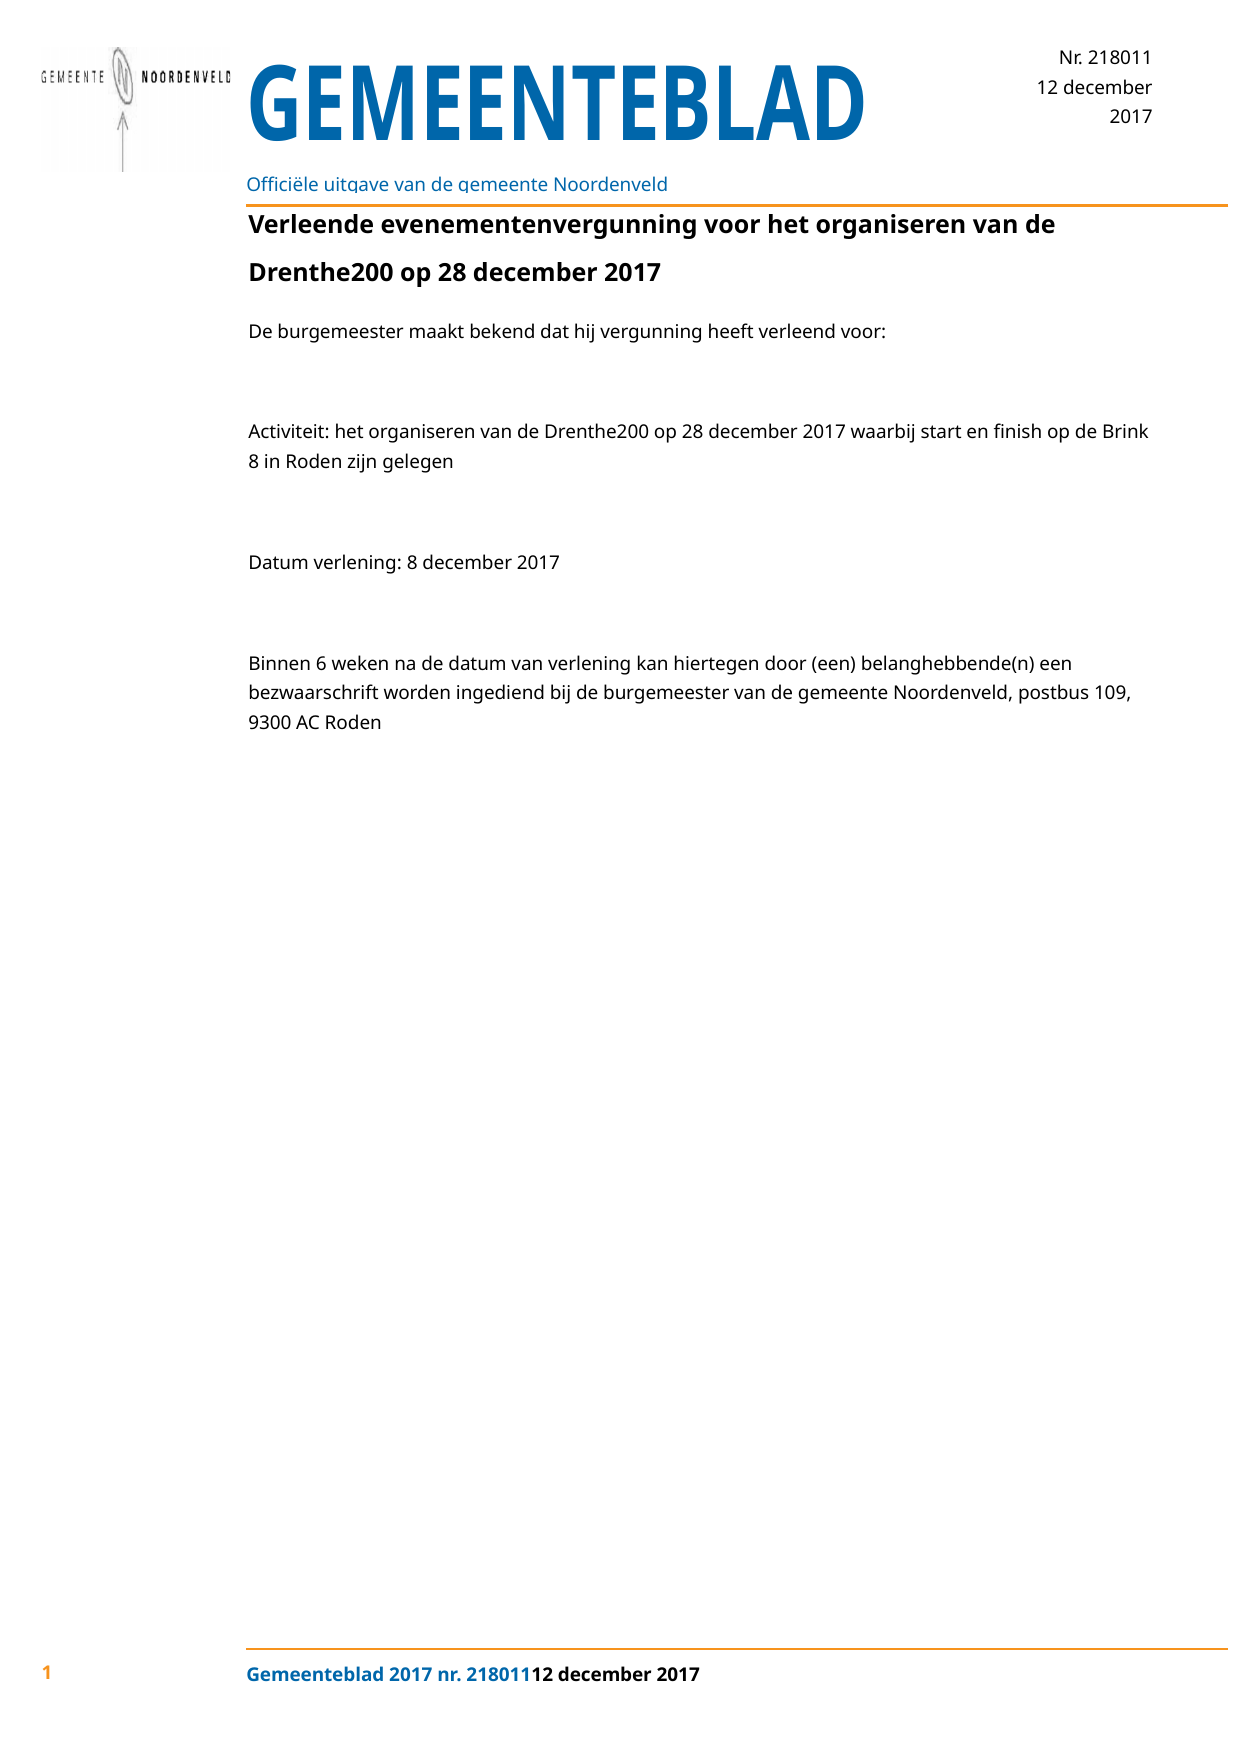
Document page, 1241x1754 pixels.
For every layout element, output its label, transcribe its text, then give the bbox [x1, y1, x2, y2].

picture [41, 47, 231, 172]
text Verleende evenementenvergunning voor het organiseren van de Drenthe200 op 28 december 2017 [248, 207, 1152, 288]
text Activiteit: het organiseren van de Drenthe200 op 28 december 2017 waarbij start en finish op de Brink 8 in Roden zijn gelegen [248, 419, 1152, 474]
text Datum verlening: 8 december 2017 [248, 549, 1152, 575]
text Binnen 6 weken na de datum van verlening kan hiertegen door (een) belanghebbende(n) een bezwaarschrift worden ingediend bij de burgemeester van de gemeente Noordenveld, postbus 109, 9300 AC Roden [248, 650, 1152, 735]
text De burgemeester maakt bekend dat hij vergunning heeft verleend voor: [248, 318, 1152, 344]
